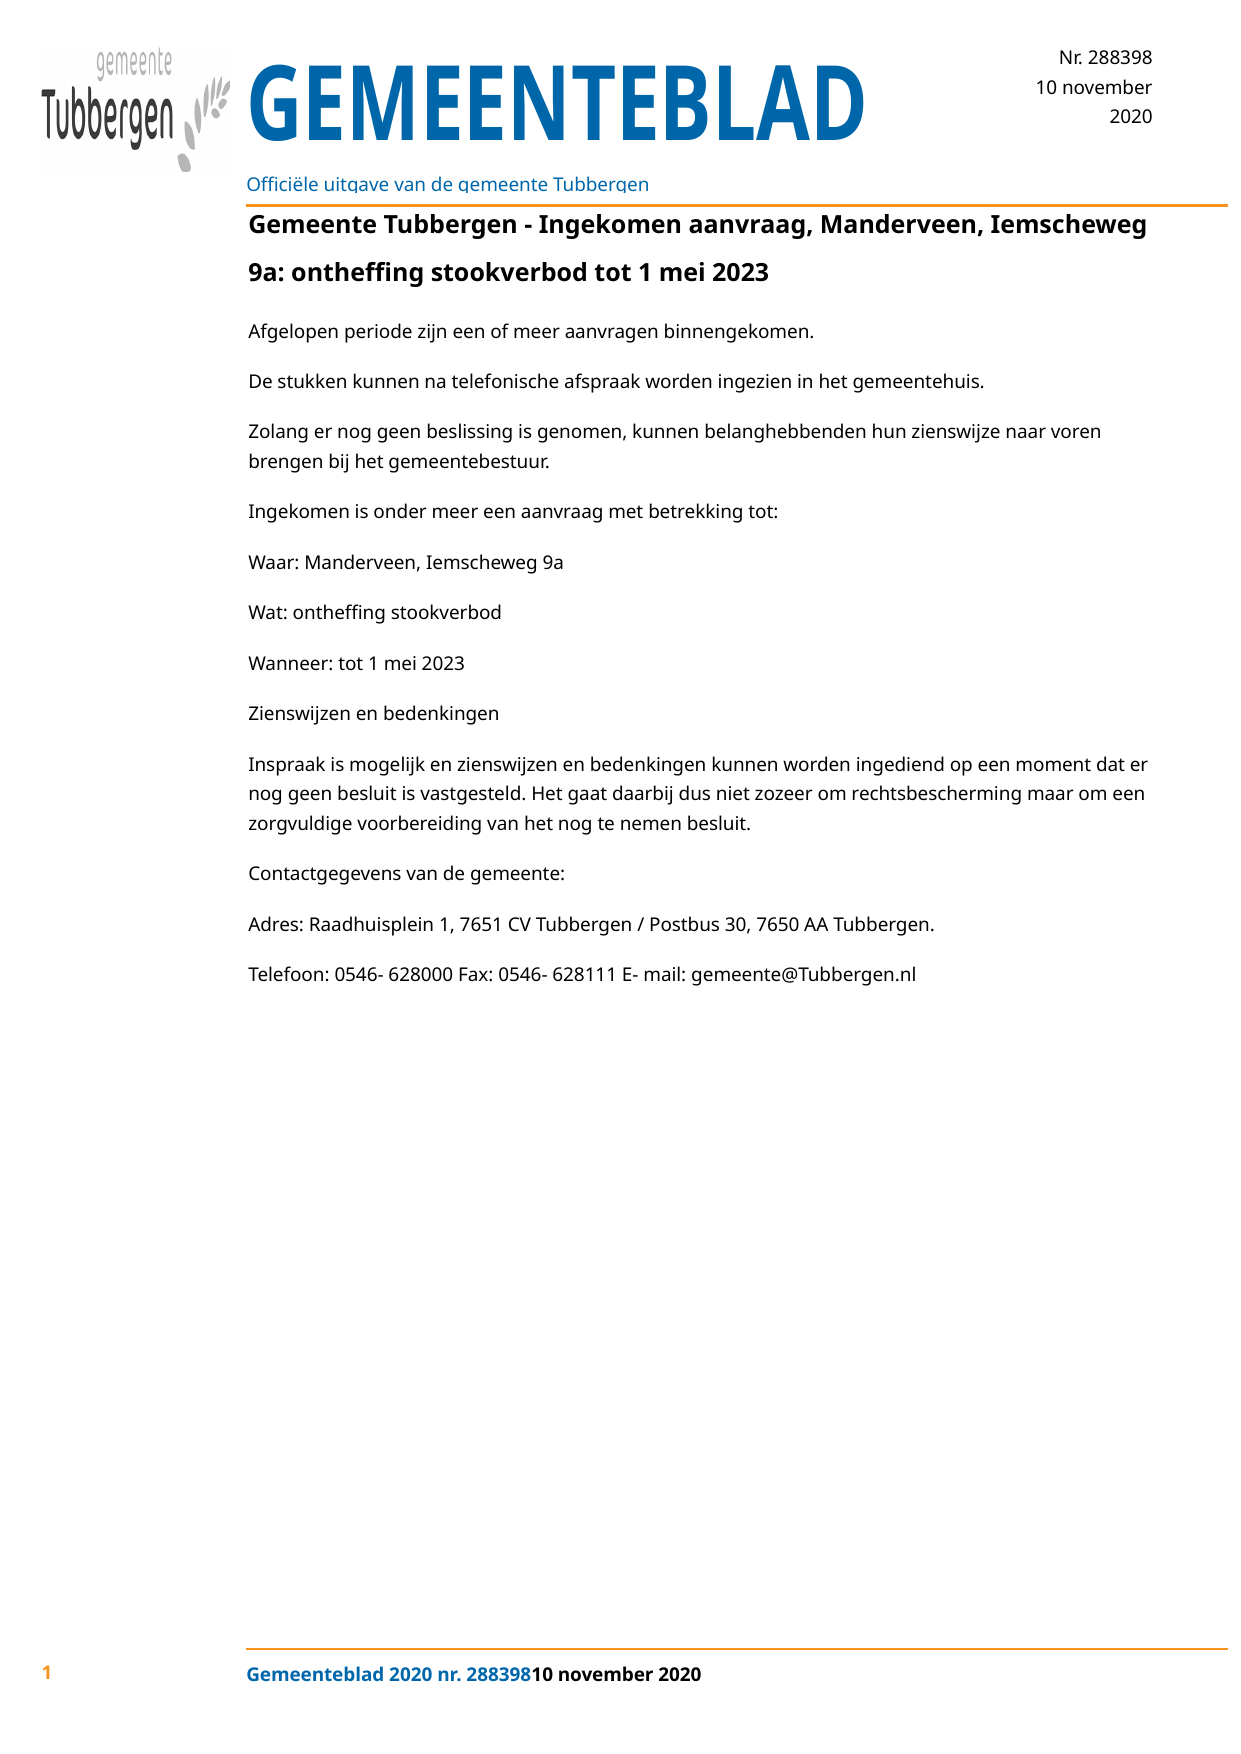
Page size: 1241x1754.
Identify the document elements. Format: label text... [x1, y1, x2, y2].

text Zolang er nog geen beslissing is genomen, kunnen belanghebbenden hun zienswijze naar voren brengen bij het gemeentebestuur. [248, 419, 1152, 474]
text Waar: Manderveen, Iemscheweg 9a [248, 549, 1152, 575]
text Wanneer: tot 1 mei 2023 [248, 650, 1152, 676]
text Adres: Raadhuisplein 1, 7651 CV Tubbergen / Postbus 30, 7650 AA Tubbergen. [248, 911, 1152, 937]
text Wat: ontheffing stookverbod [248, 599, 1152, 625]
text Telefoon: 0546- 628000 Fax: 0546- 628111 E- mail: gemeente@Tubbergen.nl [248, 961, 1152, 987]
text Afgelopen periode zijn een of meer aanvragen binnengekomen. [248, 318, 1152, 344]
text De stukken kunnen na telefonische afspraak worden ingezien in het gemeentehuis. [248, 368, 1152, 394]
text Gemeente Tubbergen - Ingekomen aanvraag, Manderveen, Iemscheweg 9a: ontheffing stookverbod tot 1 mei 2023 [248, 207, 1152, 288]
text Inspraak is mogelijk en zienswijzen en bedenkingen kunnen worden ingediend op een moment dat er nog geen besluit is vastgesteld. Het gaat daarbij dus niet zozeer om rechtsbescherming maar om een zorgvuldige voorbereiding van het nog te nemen besluit. [248, 751, 1152, 836]
text Zienswijzen en bedenkingen [248, 700, 1152, 726]
text Contactgegevens van de gemeente: [248, 860, 1152, 886]
text Ingekomen is onder meer een aanvraag met betrekking tot: [248, 499, 1152, 524]
picture [41, 47, 231, 172]
